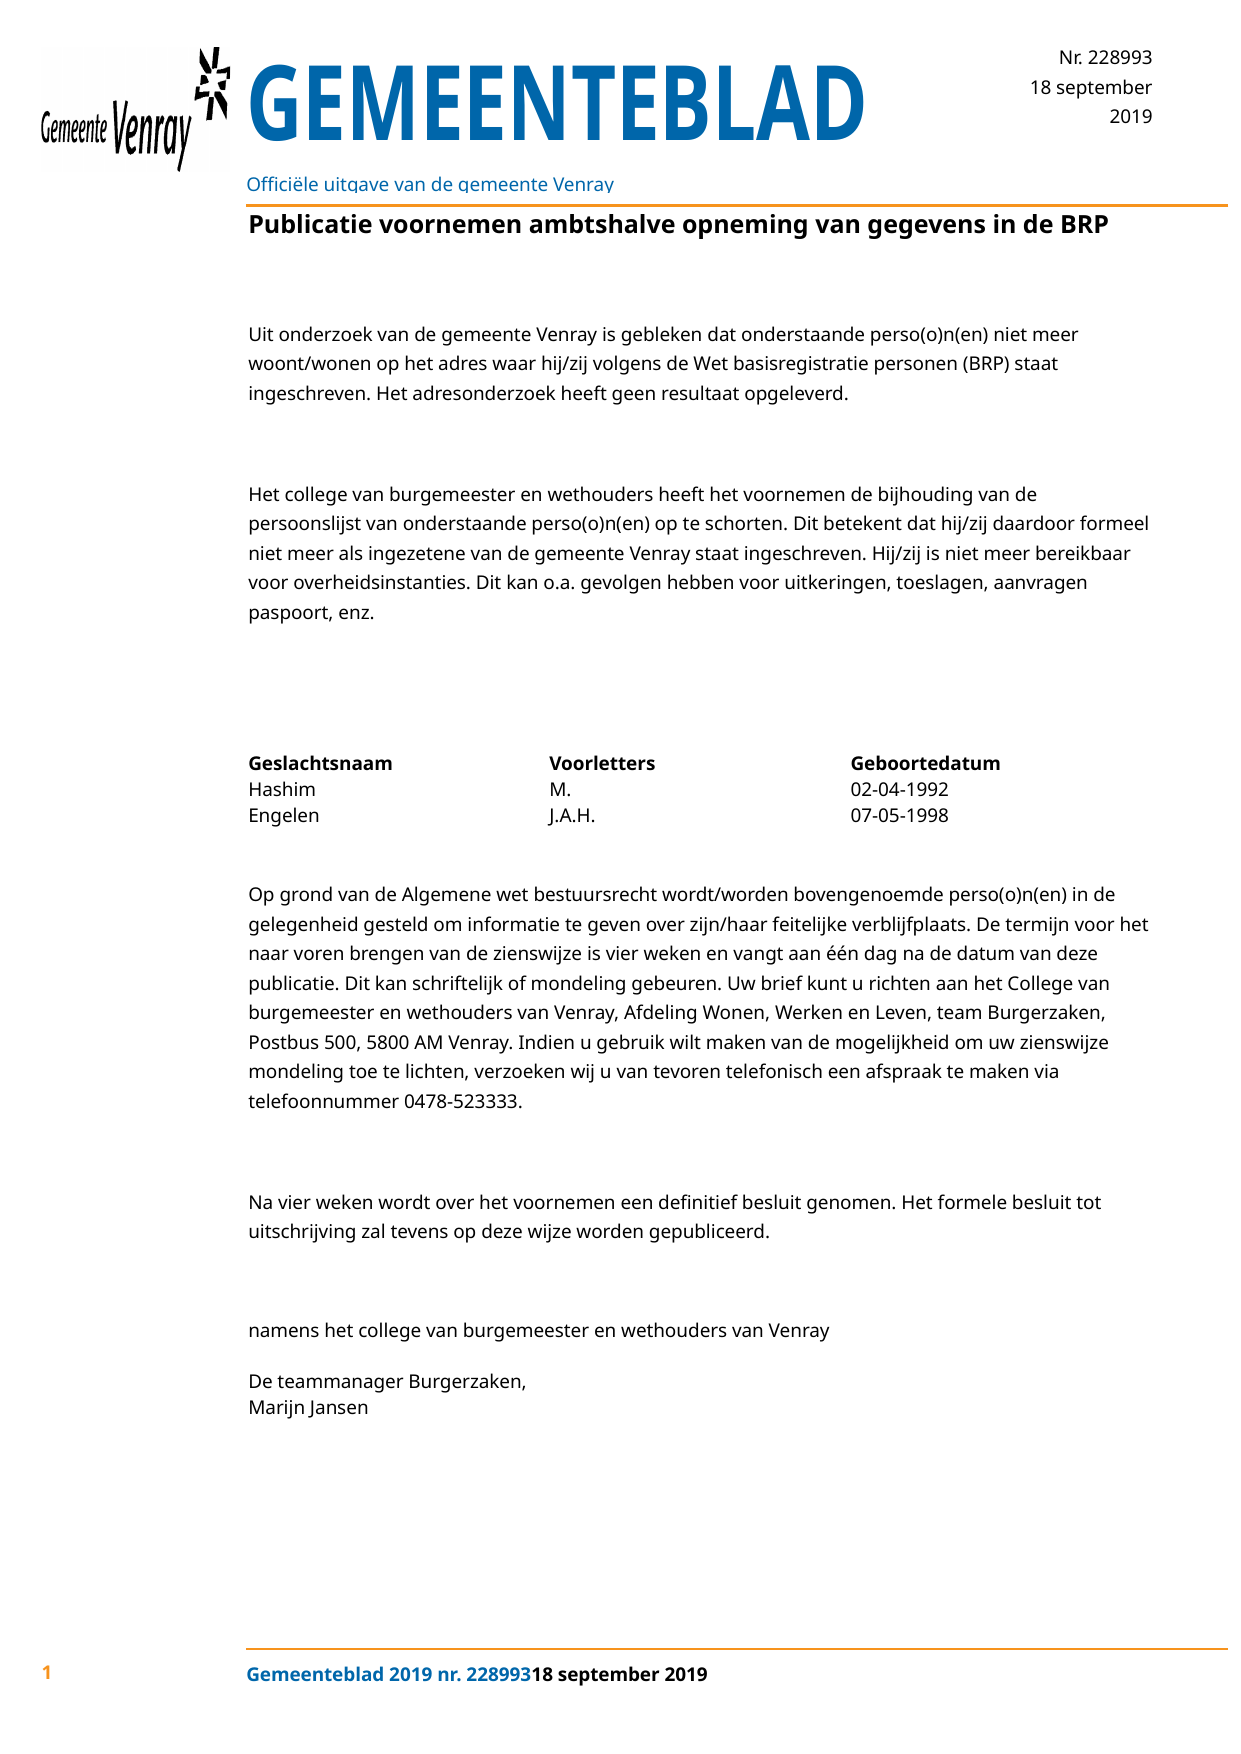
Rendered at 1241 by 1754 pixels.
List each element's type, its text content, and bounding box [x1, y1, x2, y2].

text namens het college van burgemeester en wethouders van Venray [248, 1317, 1152, 1343]
text Na vier weken wordt over het voornemen een definitief besluit genomen. Het formele besluit tot uitschrijving zal tevens op deze wijze worden gepubliceerd. [248, 1189, 1152, 1244]
picture [41, 47, 231, 172]
table_cell 07-05-1998 [850, 802, 1152, 828]
text Het college van burgemeester en wethouders heeft het voornemen de bijhouding van de persoonslijst van onderstaande perso(o)n(en) op te schorten. Dit betekent dat hij/zij daardoor formeel niet meer als ingezetene van de gemeente Venray staat ingeschreven. Hij/zij is niet meer bereikbaar voor overheidsinstanties. Dit kan o.a. gevolgen hebben voor uitkeringen, toeslagen, aanvragen paspoort, enz. [248, 481, 1152, 625]
table_cell Hashim [248, 776, 549, 802]
table_cell 02-04-1992 [850, 776, 1152, 802]
text De teammanager Burgerzaken, [248, 1368, 1152, 1394]
table_header Voorletters [549, 750, 850, 776]
table_cell J.A.H. [549, 802, 850, 828]
table_header Geslachtsnaam [248, 750, 549, 776]
table_header Geboortedatum [850, 750, 1152, 776]
text Marijn Jansen [248, 1394, 1152, 1420]
table_cell Engelen [248, 802, 549, 828]
text Op grond van de Algemene wet bestuursrecht wordt/worden bovengenoemde perso(o)n(en) in de gelegenheid gesteld om informatie te geven over zijn/haar feitelijke verblijfplaats. De termijn voor het naar voren brengen van de zienswijze is vier weken en vangt aan één dag na de datum van deze publicatie. Dit kan schriftelijk of mondeling gebeuren. Uw brief kunt u richten aan het College van burgemeester en wethouders van Venray, Afdeling Wonen, Werken en Leven, team Burgerzaken, Postbus 500, 5800 AM Venray. Indien u gebruik wilt maken van de mogelijkheid om uw zienswijze mondeling toe te lichten, verzoeken wij u van tevoren telefonisch een afspraak te maken via telefoonnummer 0478-523333. [248, 881, 1152, 1114]
text Uit onderzoek van de gemeente Venray is gebleken dat onderstaande perso(o)n(en) niet meer woont/wonen op het adres waar hij/zij volgens de Wet basisregistratie personen (BRP) staat ingeschreven. Het adresonderzoek heeft geen resultaat opgeleverd. [248, 321, 1152, 406]
table_cell M. [549, 776, 850, 802]
text Publicatie voornemen ambtshalve opneming van gegevens in de BRP [248, 207, 1152, 241]
